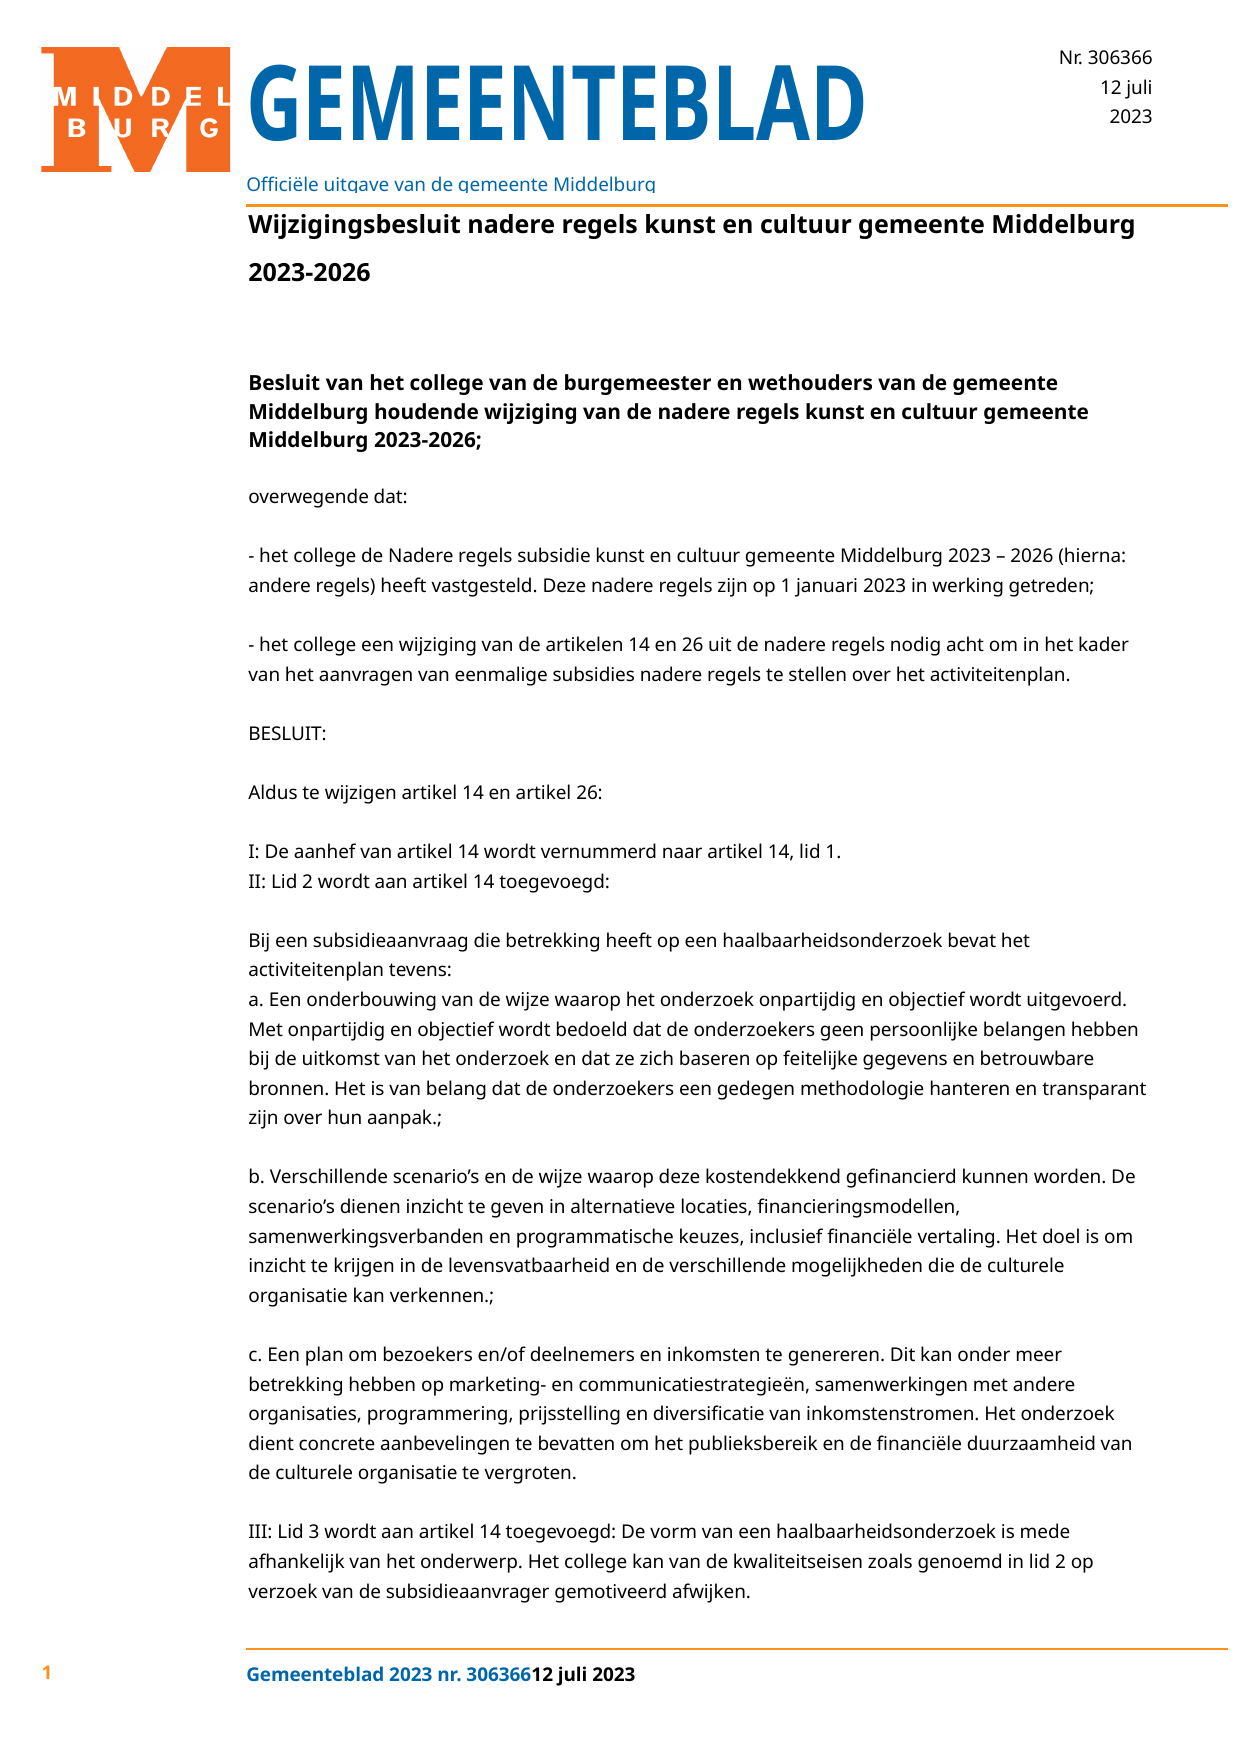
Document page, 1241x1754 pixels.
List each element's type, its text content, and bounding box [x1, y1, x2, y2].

text - het college een wijziging van de artikelen 14 en 26 uit de nadere regels nodig acht om in het kader van het aanvragen van eenmalige subsidies nadere regels te stellen over het activiteitenplan. [248, 631, 1152, 686]
text Bij een subsidieaanvraag die betrekking heeft op een haalbaarheidsonderzoek bevat het activiteitenplan tevens: [248, 927, 1152, 982]
text Wijzigingsbesluit nadere regels kunst en cultuur gemeente Middelburg 2023-2026 [248, 207, 1152, 288]
text b. Verschillende scenario’s en de wijze waarop deze kostendekkend gefinancierd kunnen worden. De scenario’s dienen inzicht te geven in alternatieve locaties, financieringsmodellen, samenwerkingsverbanden en programmatische keuzes, inclusief financiële vertaling. Het doel is om inzicht te krijgen in de levensvatbaarheid en de verschillende mogelijkheden die de culturele organisatie kan verkennen.; [248, 1164, 1152, 1308]
picture [41, 47, 231, 172]
text a. Een onderbouwing van de wijze waarop het onderzoek onpartijdig en objectief wordt uitgevoerd. Met onpartijdig en objectief wordt bedoeld dat de onderzoekers geen persoonlijke belangen hebben bij de uitkomst van het onderzoek en dat ze zich baseren op feitelijke gegevens en betrouwbare bronnen. Het is van belang dat de onderzoekers een gedegen methodologie hanteren en transparant zijn over hun aanpak.; [248, 986, 1152, 1130]
text overwegende dat: [248, 483, 1152, 509]
text I: De aanhef van artikel 14 wordt vernummerd naar artikel 14, lid 1. [248, 838, 1152, 864]
text - het college de Nadere regels subsidie kunst en cultuur gemeente Middelburg 2023 – 2026 (hierna: andere regels) heeft vastgesteld. Deze nadere regels zijn op 1 januari 2023 in werking getreden; [248, 542, 1152, 598]
text II: Lid 2 wordt aan artikel 14 toegevoegd: [248, 868, 1152, 893]
text BESLUIT: [248, 720, 1152, 746]
text Besluit van het college van de burgemeester en wethouders van de gemeente Middelburg houdende wijziging van de nadere regels kunst en cultuur gemeente Middelburg 2023-2026; [248, 368, 1152, 454]
text c. Een plan om bezoekers en/of deelnemers en inkomsten te genereren. Dit kan onder meer betrekking hebben op marketing- en communicatiestrategieën, samenwerkingen met andere organisaties, programmering, prijsstelling en diversificatie van inkomstenstromen. Het onderzoek dient concrete aanbevelingen te bevatten om het publieksbereik en de financiële duurzaamheid van de culturele organisatie te vergroten. [248, 1341, 1152, 1485]
text III: Lid 3 wordt aan artikel 14 toegevoegd: De vorm van een haalbaarheidsonderzoek is mede afhankelijk van het onderwerp. Het college kan van de kwaliteitseisen zoals genoemd in lid 2 op verzoek van de subsidieaanvrager gemotiveerd afwijken. [248, 1519, 1152, 1603]
text Aldus te wijzigen artikel 14 en artikel 26: [248, 779, 1152, 805]
